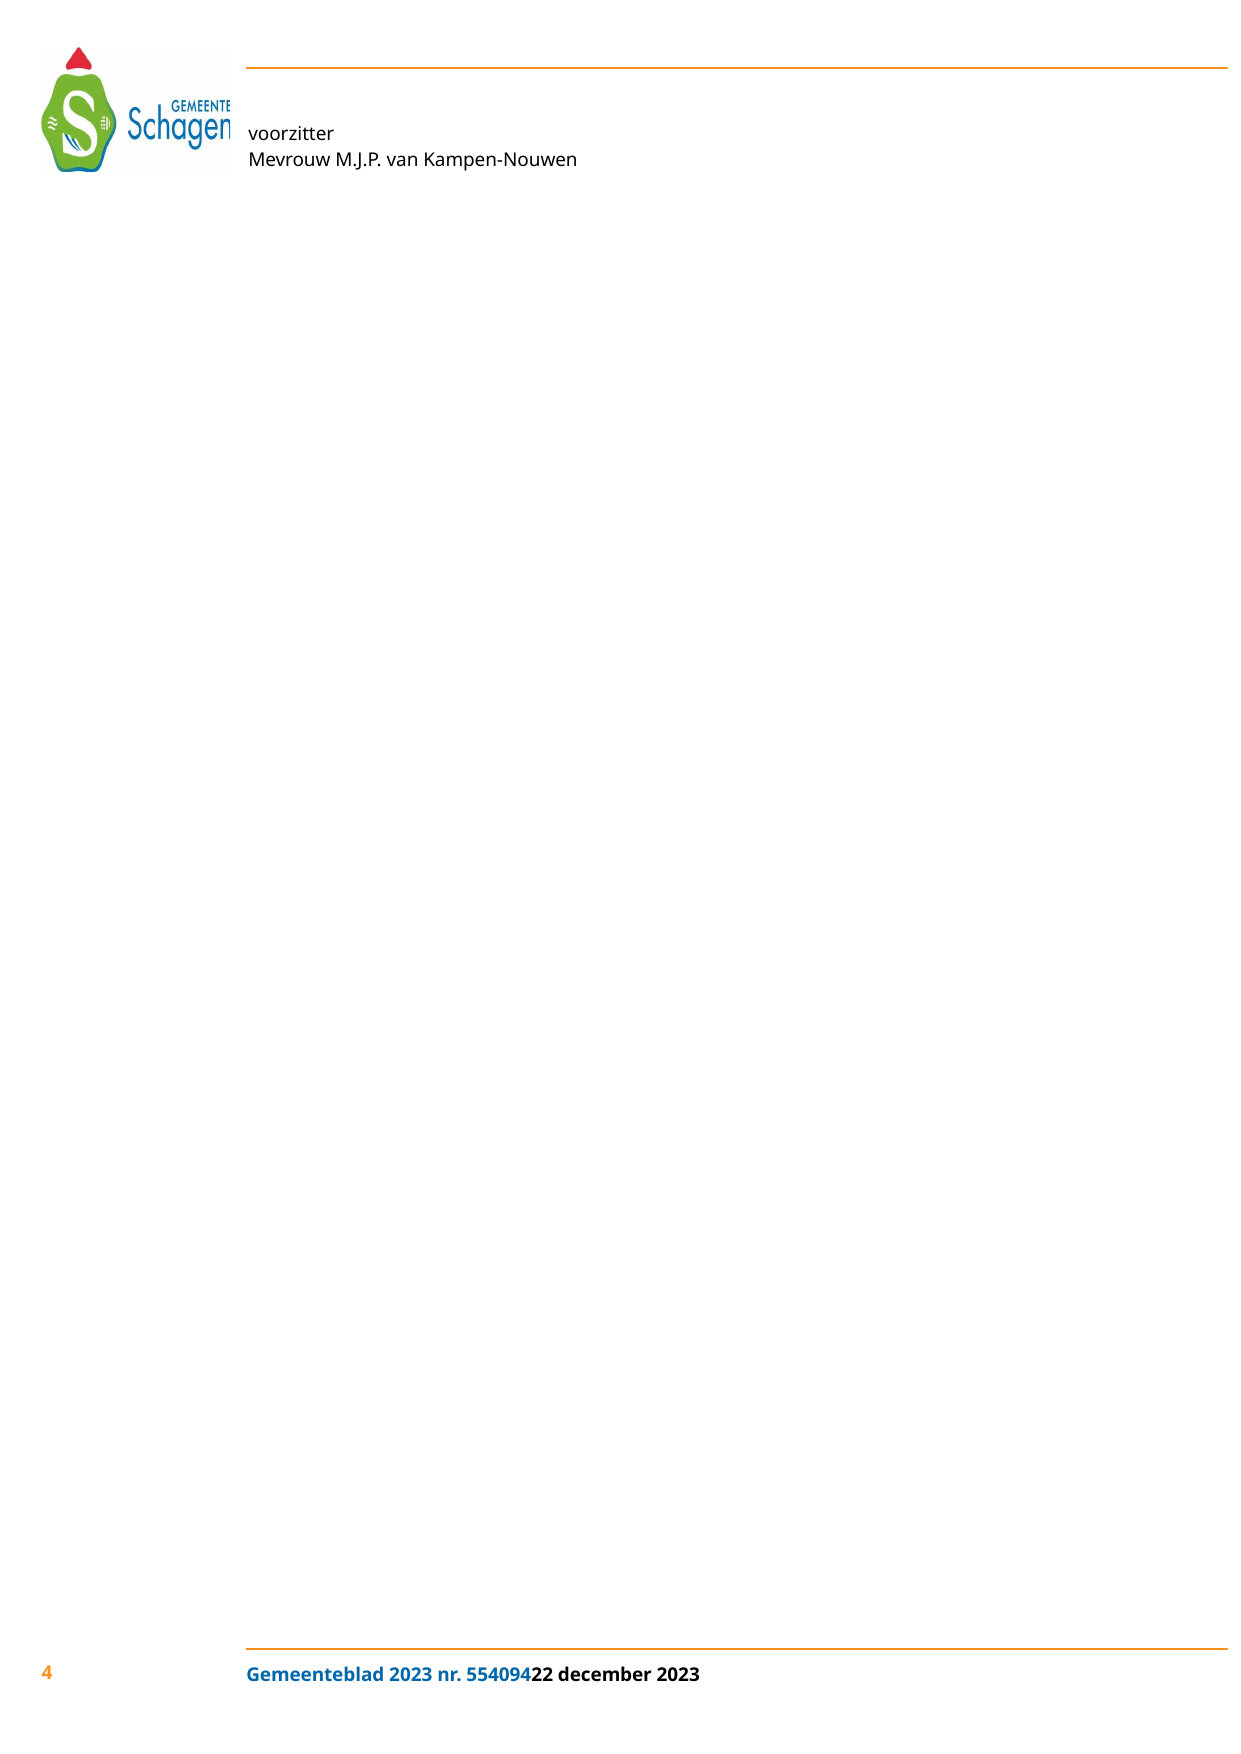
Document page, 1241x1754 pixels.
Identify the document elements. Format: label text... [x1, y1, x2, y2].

text Mevrouw M.J.P. van Kampen-Nouwen [248, 146, 1152, 172]
text voorzitter [248, 121, 1152, 146]
picture [41, 47, 231, 172]
